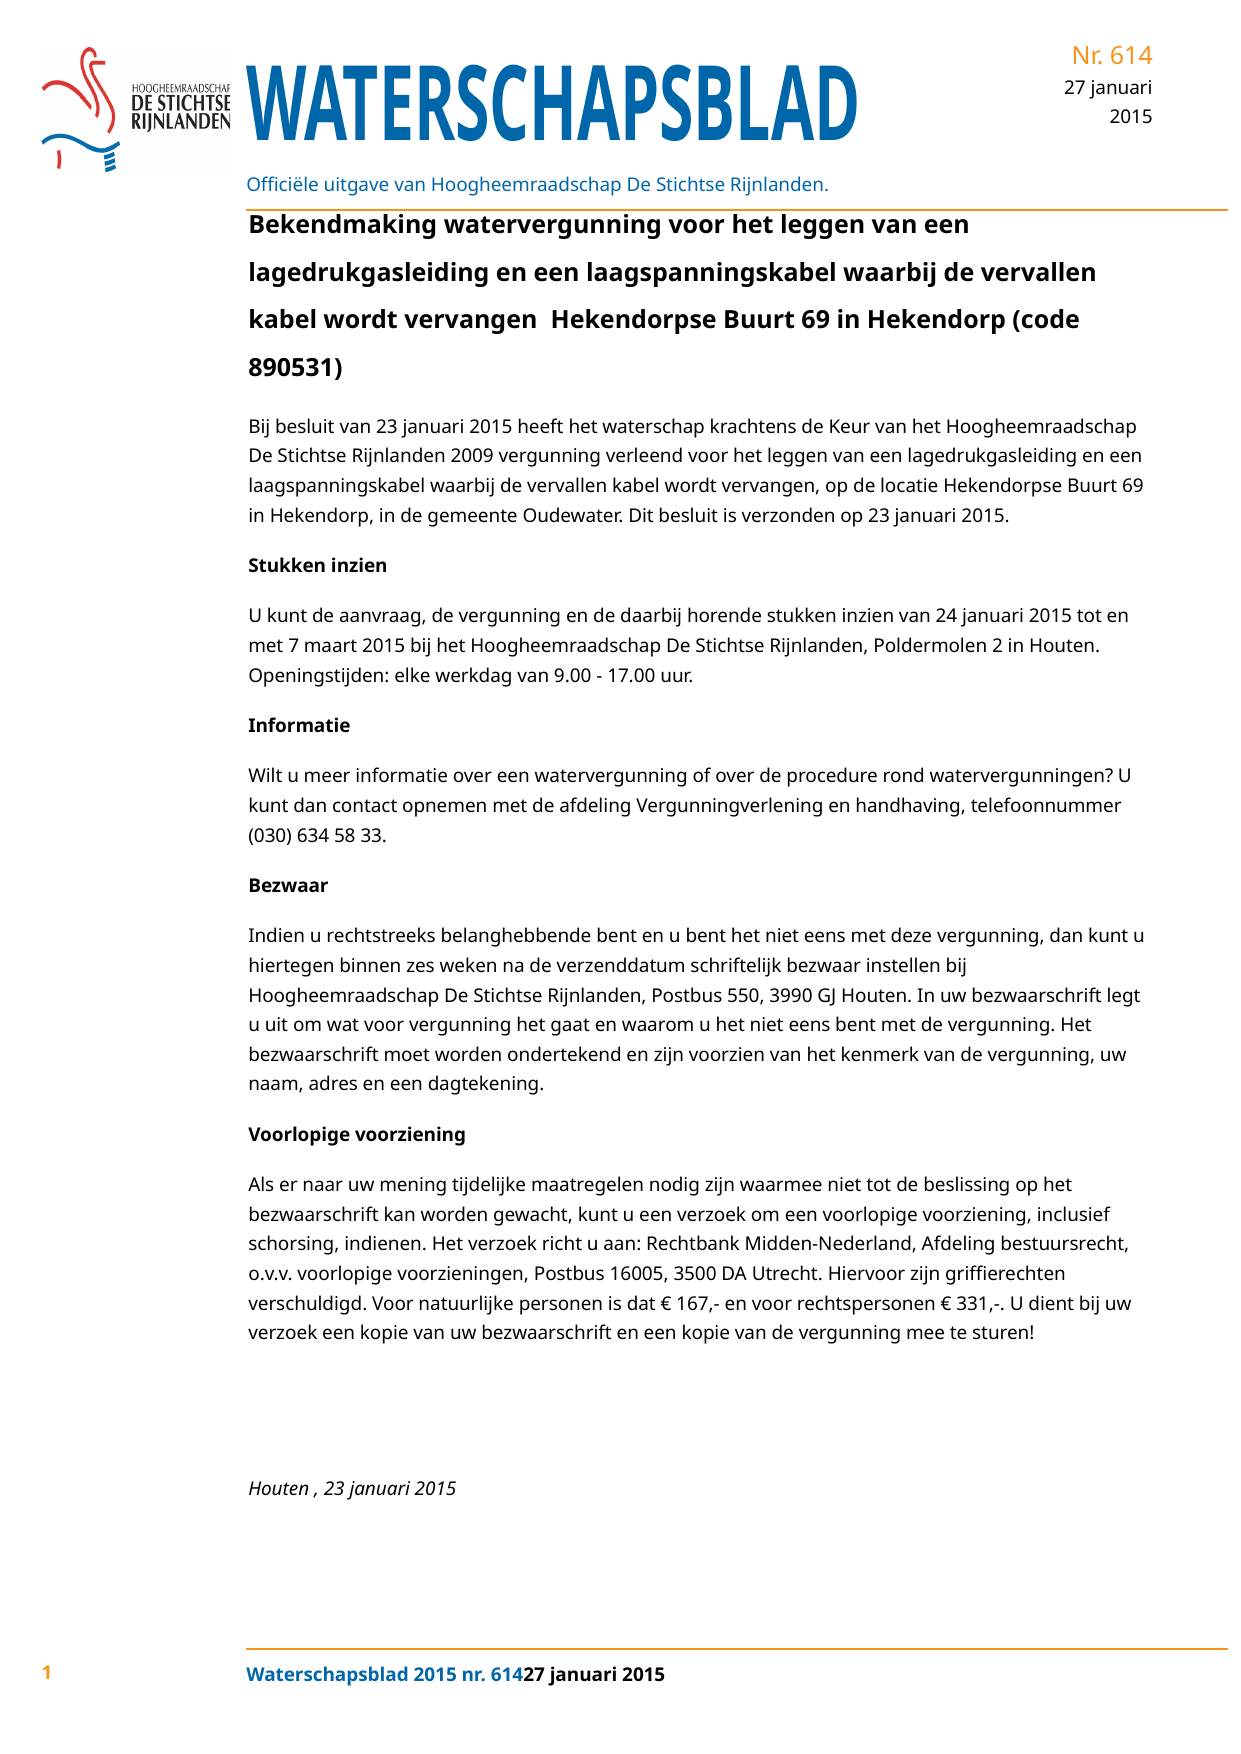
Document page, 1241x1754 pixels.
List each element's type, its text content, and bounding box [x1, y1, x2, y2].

text Bij besluit van 23 januari 2015 heeft het waterschap krachtens de Keur van het Hoogheemraadschap De Stichtse Rijnlanden 2009 vergunning verleend voor het leggen van een lagedrukgasleiding en een laagspanningskabel waarbij de vervallen kabel wordt vervangen, op de locatie Hekendorpse Buurt 69 in Hekendorp, in de gemeente Oudewater. Dit besluit is verzonden op 23 januari 2015. [248, 413, 1152, 528]
text Indien u rechtstreeks belanghebbende bent en u bent het niet eens met deze vergunning, dan kunt u hiertegen binnen zes weken na de verzenddatum schriftelijk bezwaar instellen bij Hoogheemraadschap De Stichtse Rijnlanden, Postbus 550, 3990 GJ Houten. In uw bezwaarschrift legt u uit om wat voor vergunning het gaat en waarom u het niet eens bent met de vergunning. Het bezwaarschrift moet worden ondertekend en zijn voorzien van het kenmerk van de vergunning, uw naam, adres en een dagtekening. [248, 923, 1152, 1096]
text Houten , 23 januari 2015 [248, 1476, 1152, 1501]
text Voorlopige voorziening [248, 1121, 1152, 1147]
text Stukken inzien [248, 552, 1152, 578]
text Wilt u meer informatie over een watervergunning of over de procedure rond watervergunningen? U kunt dan contact opnemen met de afdeling Vergunningverlening en handhaving, telefoonnummer (030) 634 58 33. [248, 763, 1152, 848]
text Bekendmaking watervergunning voor het leggen van een lagedrukgasleiding en een laagspanningskabel waarbij de vervallen kabel wordt vervangen Hekendorpse Buurt 69 in Hekendorp (code 890531) [248, 211, 1152, 384]
text Informatie [248, 712, 1152, 738]
text Als er naar uw mening tijdelijke maatregelen nodig zijn waarmee niet tot de beslissing op het bezwaarschrift kan worden gewacht, kunt u een verzoek om een voorlopige voorziening, inclusief schorsing, indienen. Het verzoek richt u aan: Rechtbank Midden-Nederland, Afdeling bestuursrecht, o.v.v. voorlopige voorzieningen, Postbus 16005, 3500 DA Utrecht. Hiervoor zijn griffierechten verschuldigd. Voor natuurlijke personen is dat € 167,- en voor rechtspersonen € 331,-. U dient bij uw verzoek een kopie van uw bezwaarschrift en een kopie van de vergunning mee te sturen! [248, 1171, 1152, 1345]
picture [41, 47, 231, 172]
text Bezwaar [248, 872, 1152, 898]
text U kunt de aanvraag, de vergunning en de daarbij horende stukken inzien van 24 januari 2015 tot en met 7 maart 2015 bij het Hoogheemraadschap De Stichtse Rijnlanden, Poldermolen 2 in Houten. Openingstijden: elke werkdag van 9.00 - 17.00 uur. [248, 603, 1152, 688]
